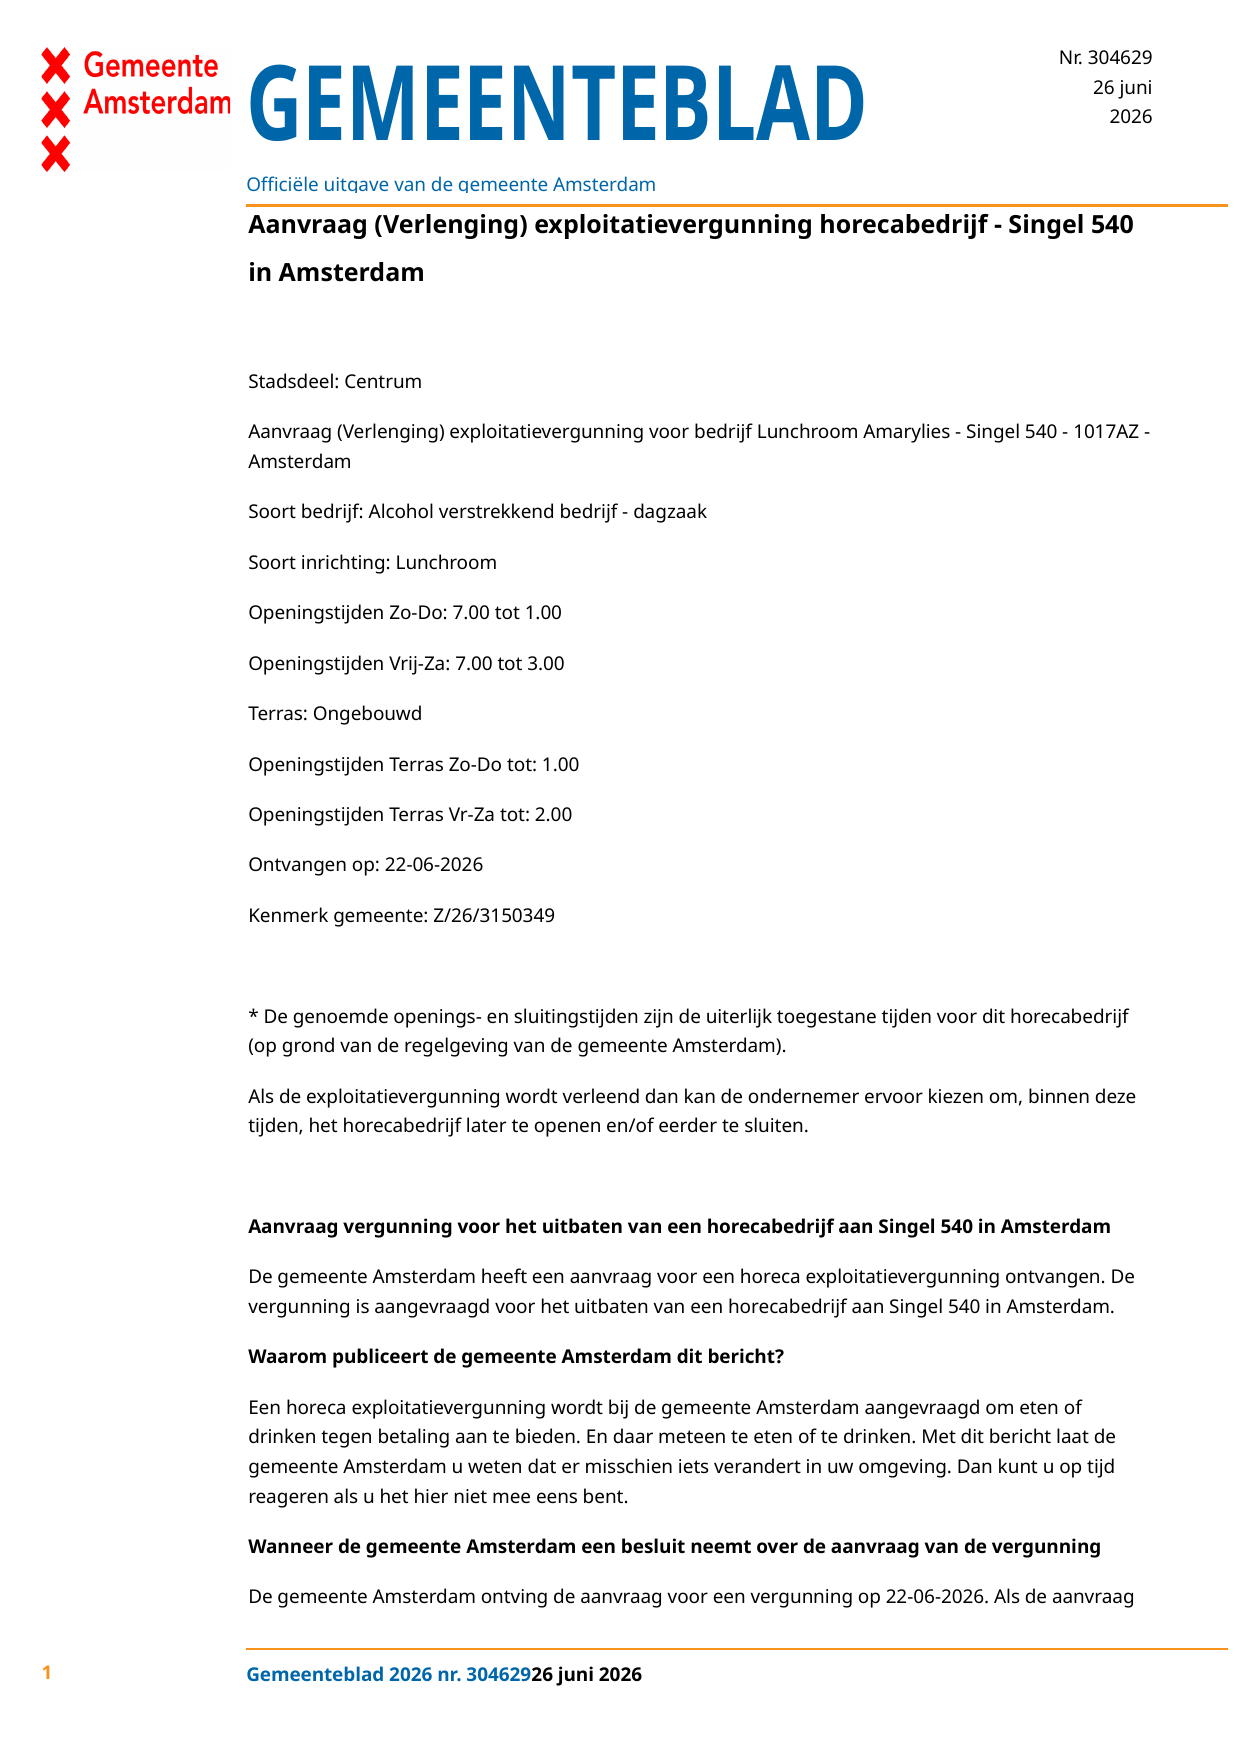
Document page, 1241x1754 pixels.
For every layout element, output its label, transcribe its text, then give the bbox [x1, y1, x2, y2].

text Aanvraag vergunning voor het uitbaten van een horecabedrijf aan Singel 540 in Amsterdam [248, 1213, 1152, 1239]
text Openingstijden Terras Vr-Za tot: 2.00 [248, 801, 1152, 827]
text De gemeente Amsterdam ontving de aanvraag voor een vergunning op 22-06-2026. Als de aanvraag [248, 1584, 1152, 1609]
text Soort inrichting: Lunchroom [248, 549, 1152, 575]
text Een horeca exploitatievergunning wordt bij de gemeente Amsterdam aangevraagd om eten of drinken tegen betaling aan te bieden. En daar meteen te eten of te drinken. Met dit bericht laat de gemeente Amsterdam u weten dat er misschien iets verandert in uw omgeving. Dan kunt u op tijd reageren als u het hier niet mee eens bent. [248, 1394, 1152, 1509]
text Openingstijden Zo-Do: 7.00 tot 1.00 [248, 599, 1152, 625]
text Wanneer de gemeente Amsterdam een besluit neemt over de aanvraag van de vergunning [248, 1533, 1152, 1559]
text Terras: Ongebouwd [248, 700, 1152, 726]
text Stadsdeel: Centrum [248, 368, 1152, 394]
picture [41, 47, 231, 172]
text Soort bedrijf: Alcohol verstrekkend bedrijf - dagzaak [248, 499, 1152, 524]
text Ontvangen op: 22-06-2026 [248, 852, 1152, 877]
text De gemeente Amsterdam heeft een aanvraag voor een horeca exploitatievergunning ontvangen. De vergunning is aangevraagd voor het uitbaten van een horecabedrijf aan Singel 540 in Amsterdam. [248, 1264, 1152, 1319]
text Als de exploitatievergunning wordt verleend dan kan de ondernemer ervoor kiezen om, binnen deze tijden, het horecabedrijf later te openen en/of eerder te sluiten. [248, 1083, 1152, 1138]
text Kenmerk gemeente: Z/26/3150349 [248, 902, 1152, 928]
text Openingstijden Terras Zo-Do tot: 1.00 [248, 751, 1152, 777]
text Aanvraag (Verlenging) exploitatievergunning horecabedrijf - Singel 540 in Amsterdam [248, 207, 1152, 288]
text * De genoemde openings- en sluitingstijden zijn de uiterlijk toegestane tijden voor dit horecabedrijf (op grond van de regelgeving van de gemeente Amsterdam). [248, 1003, 1152, 1058]
text Waarom publiceert de gemeente Amsterdam dit bericht? [248, 1344, 1152, 1369]
text Openingstijden Vrij-Za: 7.00 tot 3.00 [248, 650, 1152, 676]
text Aanvraag (Verlenging) exploitatievergunning voor bedrijf Lunchroom Amarylies - Singel 540 - 1017AZ - Amsterdam [248, 419, 1152, 474]
